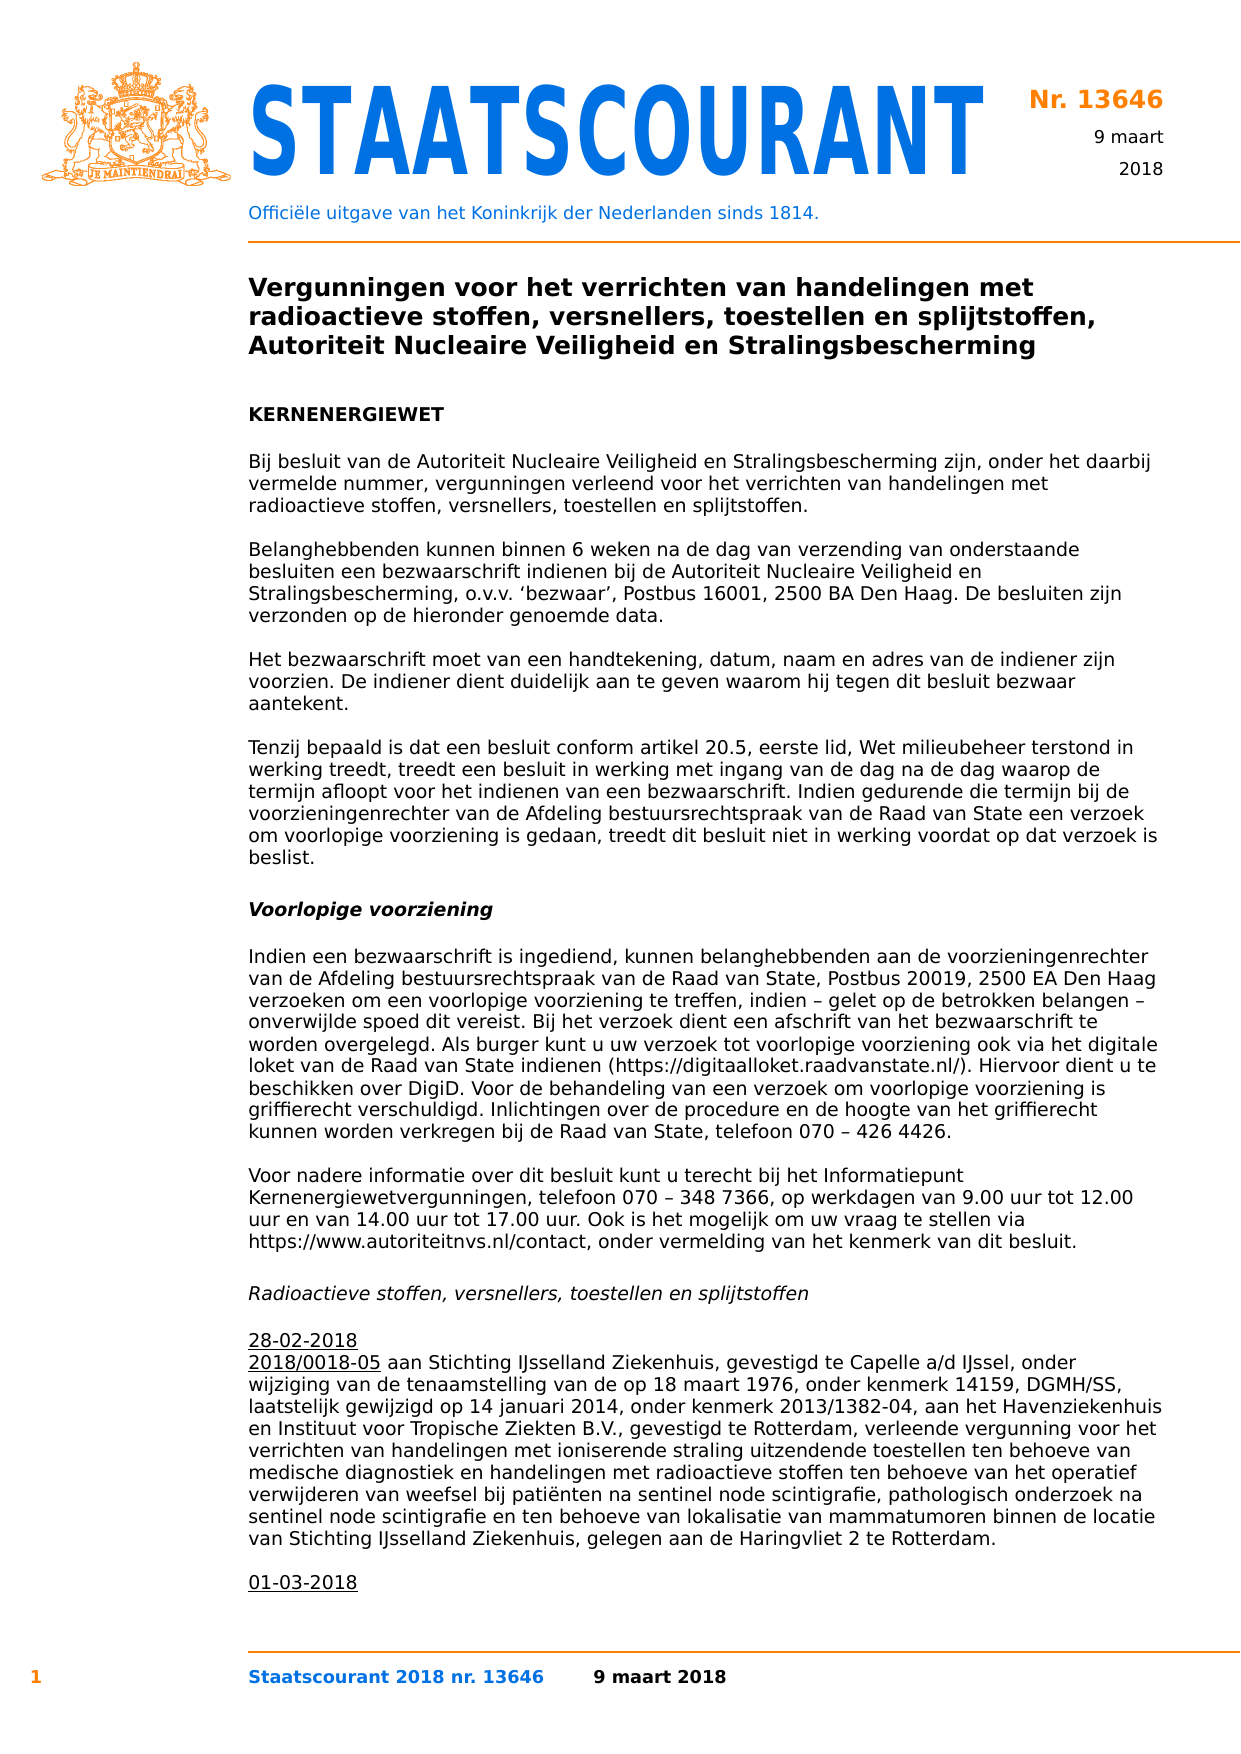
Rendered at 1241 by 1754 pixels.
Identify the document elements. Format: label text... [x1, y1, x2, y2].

subtitle Vergunningen voor het verrichten van handelingen met radioactieve stoffen, versnellers, toestellen en splijtstoffen, Autoriteit Nucleaire Veiligheid en Stralingsbescherming [248, 273, 1163, 361]
subtitle KERNENERGIEWET [248, 404, 1163, 426]
table_cell 9 maart [998, 121, 1240, 153]
table_cell 2018 [998, 153, 1240, 203]
text Tenzij bepaald is dat een besluit conform artikel 20.5, eerste lid, Wet milieubeheer terstond in werking treedt, treedt een besluit in werking met ingang van de dag na de dag waarop de termijn afloopt voor het indienen van een bezwaarschrift. Indien gedurende die termijn bij de voorzieningenrechter van de Afdeling bestuursrechtspraak van de Raad van State een verzoek om voorlopige voorziening is gedaan, treedt dit besluit niet in werking voordat op dat verzoek is beslist. [248, 737, 1163, 868]
text 28-02-2018 [248, 1330, 1163, 1352]
text Belanghebbenden kunnen binnen 6 weken na de dag van verzending van onderstaande besluiten een bezwaarschrift indienen bij de Autoriteit Nucleaire Veiligheid en Stralingsbescherming, o.v.v. ‘bezwaar’, Postbus 16001, 2500 BA Den Haag. De besluiten zijn verzonden op de hieronder genoemde data. [248, 539, 1163, 627]
table_header Nr. 13646 [998, 62, 1240, 121]
table_header [25, 62, 248, 241]
text Het bezwaarschrift moet van een handtekening, datum, naam en adres van de indiener zijn voorzien. De indiener dient duidelijk aan te geven waarom hij tegen dit besluit bezwaar aantekent. [248, 649, 1163, 715]
text Indien een bezwaarschrift is ingediend, kunnen belanghebbenden aan de voorzieningenrechter van de Afdeling bestuursrechtspraak van de Raad van State, Postbus 20019, 2500 EA Den Haag verzoeken om een voorlopige voorziening te treffen, indien – gelet op de betrokken belangen – onverwijlde spoed dit vereist. Bij het verzoek dient een afschrift van het bezwaarschrift te worden overgelegd. Als burger kunt u uw verzoek tot voorlopige voorziening ook via het digitale loket van de Raad van State indienen (https://digitaalloket.raadvanstate.nl/). Hiervoor dient u te beschikken over DigiD. Voor de behandeling van een verzoek om voorlopige voorziening is griffierecht verschuldigd. Inlichtingen over de procedure en de hoogte van het griffierecht kunnen worden verkregen bij de Raad van State, telefoon 070 – 426 4426. [248, 946, 1163, 1143]
picture [41, 62, 231, 186]
text Bij besluit van de Autoriteit Nucleaire Veiligheid en Stralingsbescherming zijn, onder het daarbij vermelde nummer, vergunningen verleend voor het verrichten van handelingen met radioactieve stoffen, versnellers, toestellen en splijtstoffen. [248, 451, 1163, 517]
text 2018/0018-05 aan Stichting IJsselland Ziekenhuis, gevestigd te Capelle a/d IJssel, onder wijziging van de tenaamstelling van de op 18 maart 1976, onder kenmerk 14159, DGMH/SS, laatstelijk gewijzigd op 14 januari 2014, onder kenmerk 2013/1382-04, aan het Havenziekenhuis en Instituut voor Tropische Ziekten B.V., gevestigd te Rotterdam, verleende vergunning voor het verrichten van handelingen met ioniserende straling uitzendende toestellen ten behoeve van medische diagnostiek en handelingen met radioactieve stoffen ten behoeve van het operatief verwijderen van weefsel bij patiënten na sentinel node scintigrafie, pathologisch onderzoek na sentinel node scintigrafie en ten behoeve van lokalisatie van mammatumoren binnen de locatie van Stichting IJsselland Ziekenhuis, gelegen aan de Haringvliet 2 te Rotterdam. [248, 1352, 1163, 1550]
text 01-03-2018 [248, 1572, 1163, 1594]
subtitle Voorlopige voorziening [248, 898, 1163, 921]
subtitle Radioactieve stoffen, versnellers, toestellen en splijtstoffen [248, 1283, 1163, 1305]
text Voor nadere informatie over dit besluit kunt u terecht bij het Informatiepunt Kernenergiewetvergunningen, telefoon 070 – 348 7366, op werkdagen van 9.00 uur tot 12.00 uur en van 14.00 uur tot 17.00 uur. Ook is het mogelijk om uw vraag te stellen via https://www.autoriteitnvs.nl/contact, onder vermelding van het kenmerk van dit besluit. [248, 1165, 1163, 1253]
table_header STAATSCOURANT [248, 62, 998, 203]
table_cell Officiële uitgave van het Koninkrijk der Nederlanden sinds 1814. [248, 203, 1240, 241]
